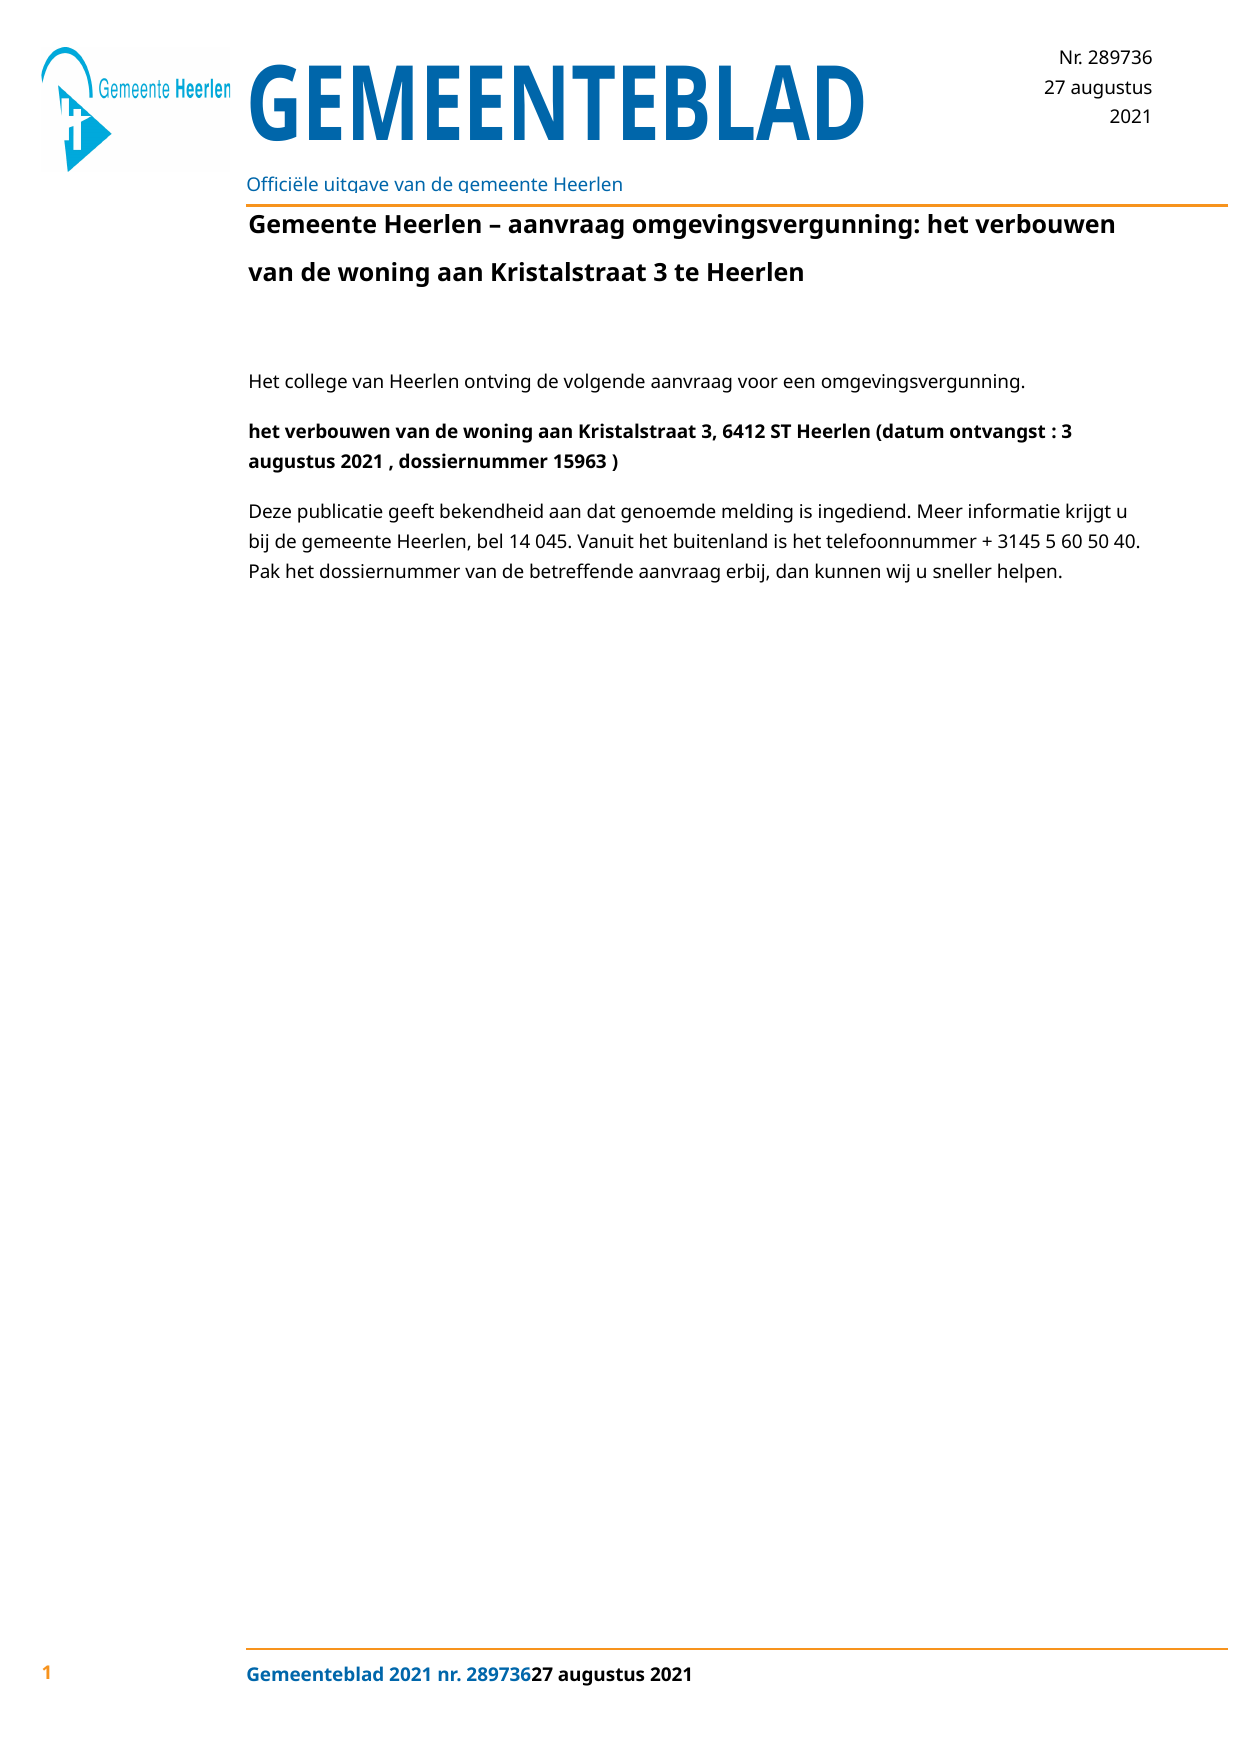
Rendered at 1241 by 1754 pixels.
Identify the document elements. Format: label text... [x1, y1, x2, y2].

picture [41, 47, 231, 172]
text Gemeente Heerlen – aanvraag omgevingsvergunning: het verbouwen van de woning aan Kristalstraat 3 te Heerlen [248, 207, 1152, 288]
picture [41, 47, 59, 70]
text Het college van Heerlen ontving de volgende aanvraag voor een omgevingsvergunning. [248, 368, 1152, 394]
text Deze publicatie geeft bekendheid aan dat genoemde melding is ingediend. Meer informatie krijgt u bij de gemeente Heerlen, bel 14 045. Vanuit het buitenland is het telefoonnummer + 3145 5 60 50 40. Pak het dossiernummer van de betreffende aanvraag erbij, dan kunnen wij u sneller helpen. [248, 499, 1152, 584]
text het verbouwen van de woning aan Kristalstraat 3, 6412 ST Heerlen (datum ontvangst : 3 augustus 2021 , dossiernummer 15963 ) [248, 419, 1152, 474]
